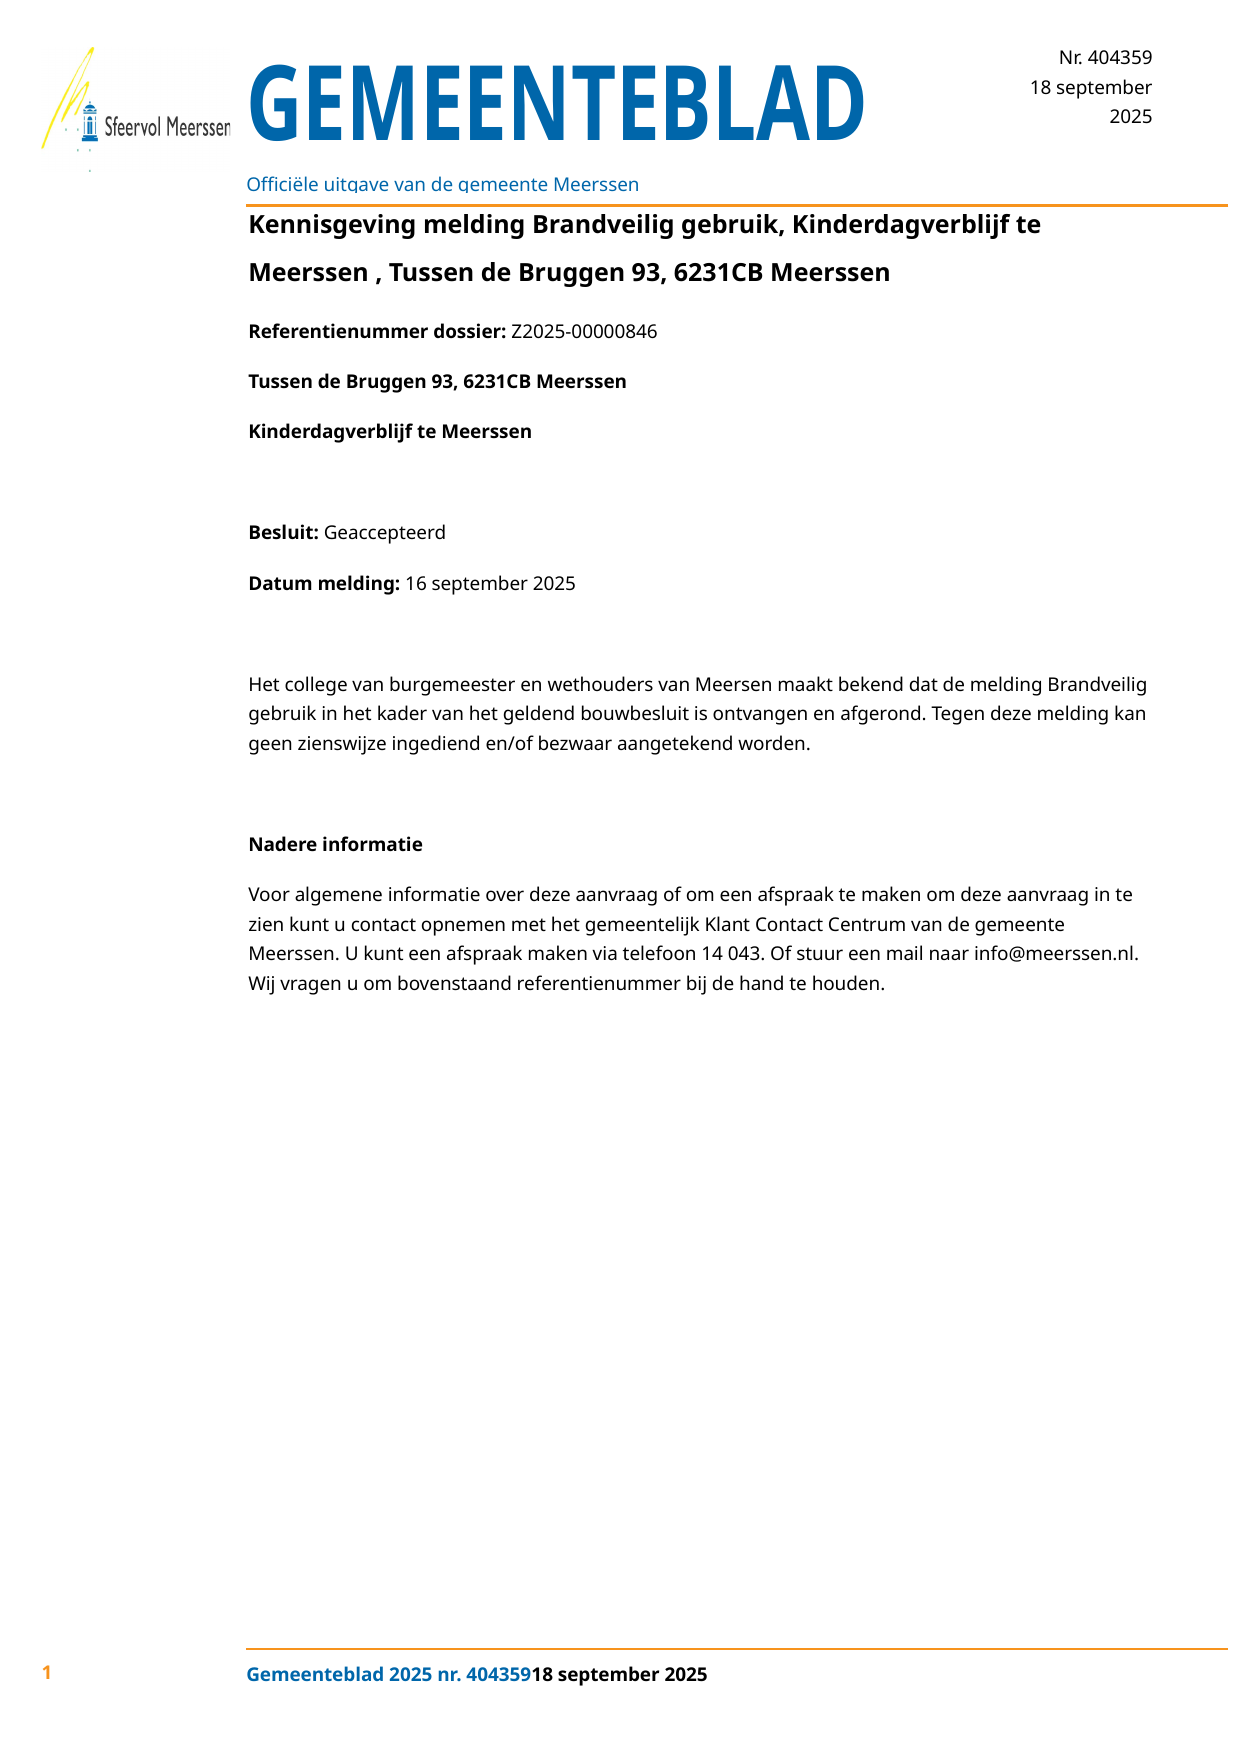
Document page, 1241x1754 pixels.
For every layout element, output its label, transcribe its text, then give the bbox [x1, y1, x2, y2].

picture [41, 47, 231, 172]
text Datum melding: 16 september 2025 [248, 570, 1152, 596]
text Het college van burgemeester en wethouders van Meersen maakt bekend dat de melding Brandveilig gebruik in het kader van het geldend bouwbesluit is ontvangen en afgerond. Tegen deze melding kan geen zienswijze ingediend en/of bezwaar aangetekend worden. [248, 671, 1152, 756]
text Kinderdagverblijf te Meerssen [248, 419, 1152, 444]
text Kennisgeving melding Brandveilig gebruik, Kinderdagverblijf te Meerssen , Tussen de Bruggen 93, 6231CB Meerssen [248, 207, 1152, 288]
text Nadere informatie [248, 831, 1152, 857]
text Voor algemene informatie over deze aanvraag of om een afspraak te maken om deze aanvraag in te zien kunt u contact opnemen met het gemeentelijk Klant Contact Centrum van de gemeente Meerssen. U kunt een afspraak maken via telefoon 14 043. Of stuur een mail naar info@meerssen.nl. Wij vragen u om bovenstaand referentienummer bij de hand te houden. [248, 881, 1152, 996]
text Tussen de Bruggen 93, 6231CB Meerssen [248, 368, 1152, 394]
text Referentienummer dossier: Z2025-00000846 [248, 318, 1152, 344]
text Besluit: Geaccepteerd [248, 519, 1152, 545]
